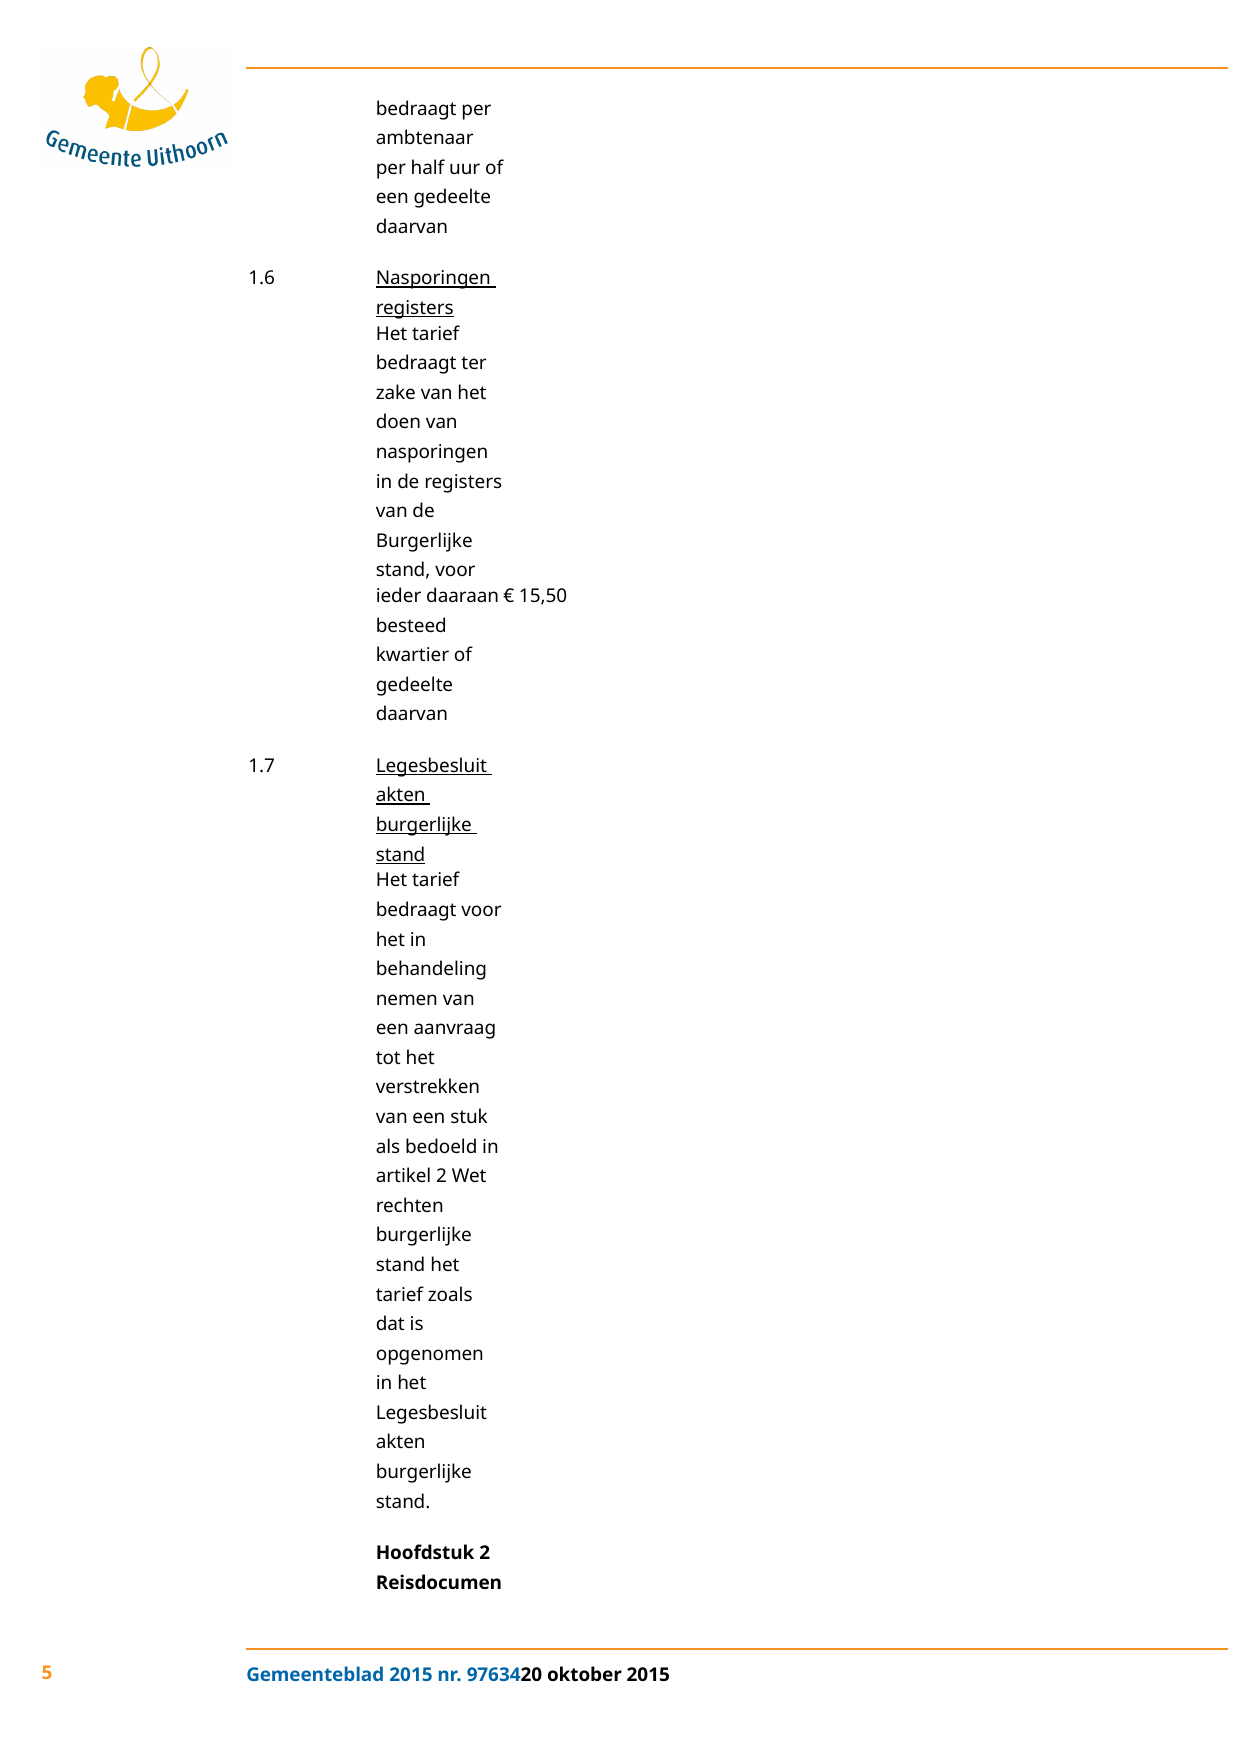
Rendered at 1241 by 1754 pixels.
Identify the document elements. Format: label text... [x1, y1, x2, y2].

table_cell [248, 582, 376, 726]
table_cell [503, 265, 631, 320]
table_cell [248, 867, 376, 1513]
table_cell bedraagt per ambtenaar per half uur of een gedeelte daarvan [376, 95, 503, 239]
table_cell [248, 726, 376, 752]
table_cell [503, 726, 631, 752]
table_cell [503, 1539, 631, 1594]
table_cell Het tarief bedraagt voor het in behandeling nemen van een aanvraag tot het verstrekken van een stuk als bedoeld in artikel 2 Wet rechten burgerlijke stand het tarief zoals dat is opgenomen in het Legesbesluit akten burgerlijke stand. [376, 867, 503, 1513]
table_cell [248, 1539, 376, 1594]
table_cell Hoofdstuk 2 Reisdocumen [376, 1539, 503, 1594]
table_cell [631, 726, 1024, 752]
table_cell [1024, 1514, 1152, 1539]
table_cell Legesbesluit akten burgerlijke stand [376, 752, 503, 867]
table_cell [503, 95, 631, 239]
table_cell 1.6 [248, 265, 376, 320]
table_cell [503, 320, 631, 582]
table_cell [376, 726, 503, 752]
table_cell [503, 1514, 631, 1539]
table_cell [248, 95, 376, 239]
table_cell Het tarief bedraagt ter zake van het doen van nasporingen in de registers van de Burgerlijke stand, voor [376, 320, 503, 582]
table_cell [376, 239, 503, 264]
table_cell [248, 1514, 376, 1539]
table_cell Nasporingen registers [376, 265, 503, 320]
table_cell ieder daaraan besteed kwartier of gedeelte daarvan [376, 582, 503, 726]
table_cell [248, 320, 376, 582]
table_cell [1024, 239, 1152, 264]
table_cell [631, 239, 1024, 264]
table_cell [1024, 726, 1152, 752]
table_cell [248, 239, 376, 264]
table_cell € 15,50 [503, 582, 631, 726]
picture [41, 47, 231, 172]
table_cell [503, 239, 631, 264]
table_cell [503, 867, 631, 1513]
table_cell [631, 1514, 1024, 1539]
table_cell [503, 752, 631, 867]
table_cell [376, 1514, 503, 1539]
table_cell 1.7 [248, 752, 376, 867]
